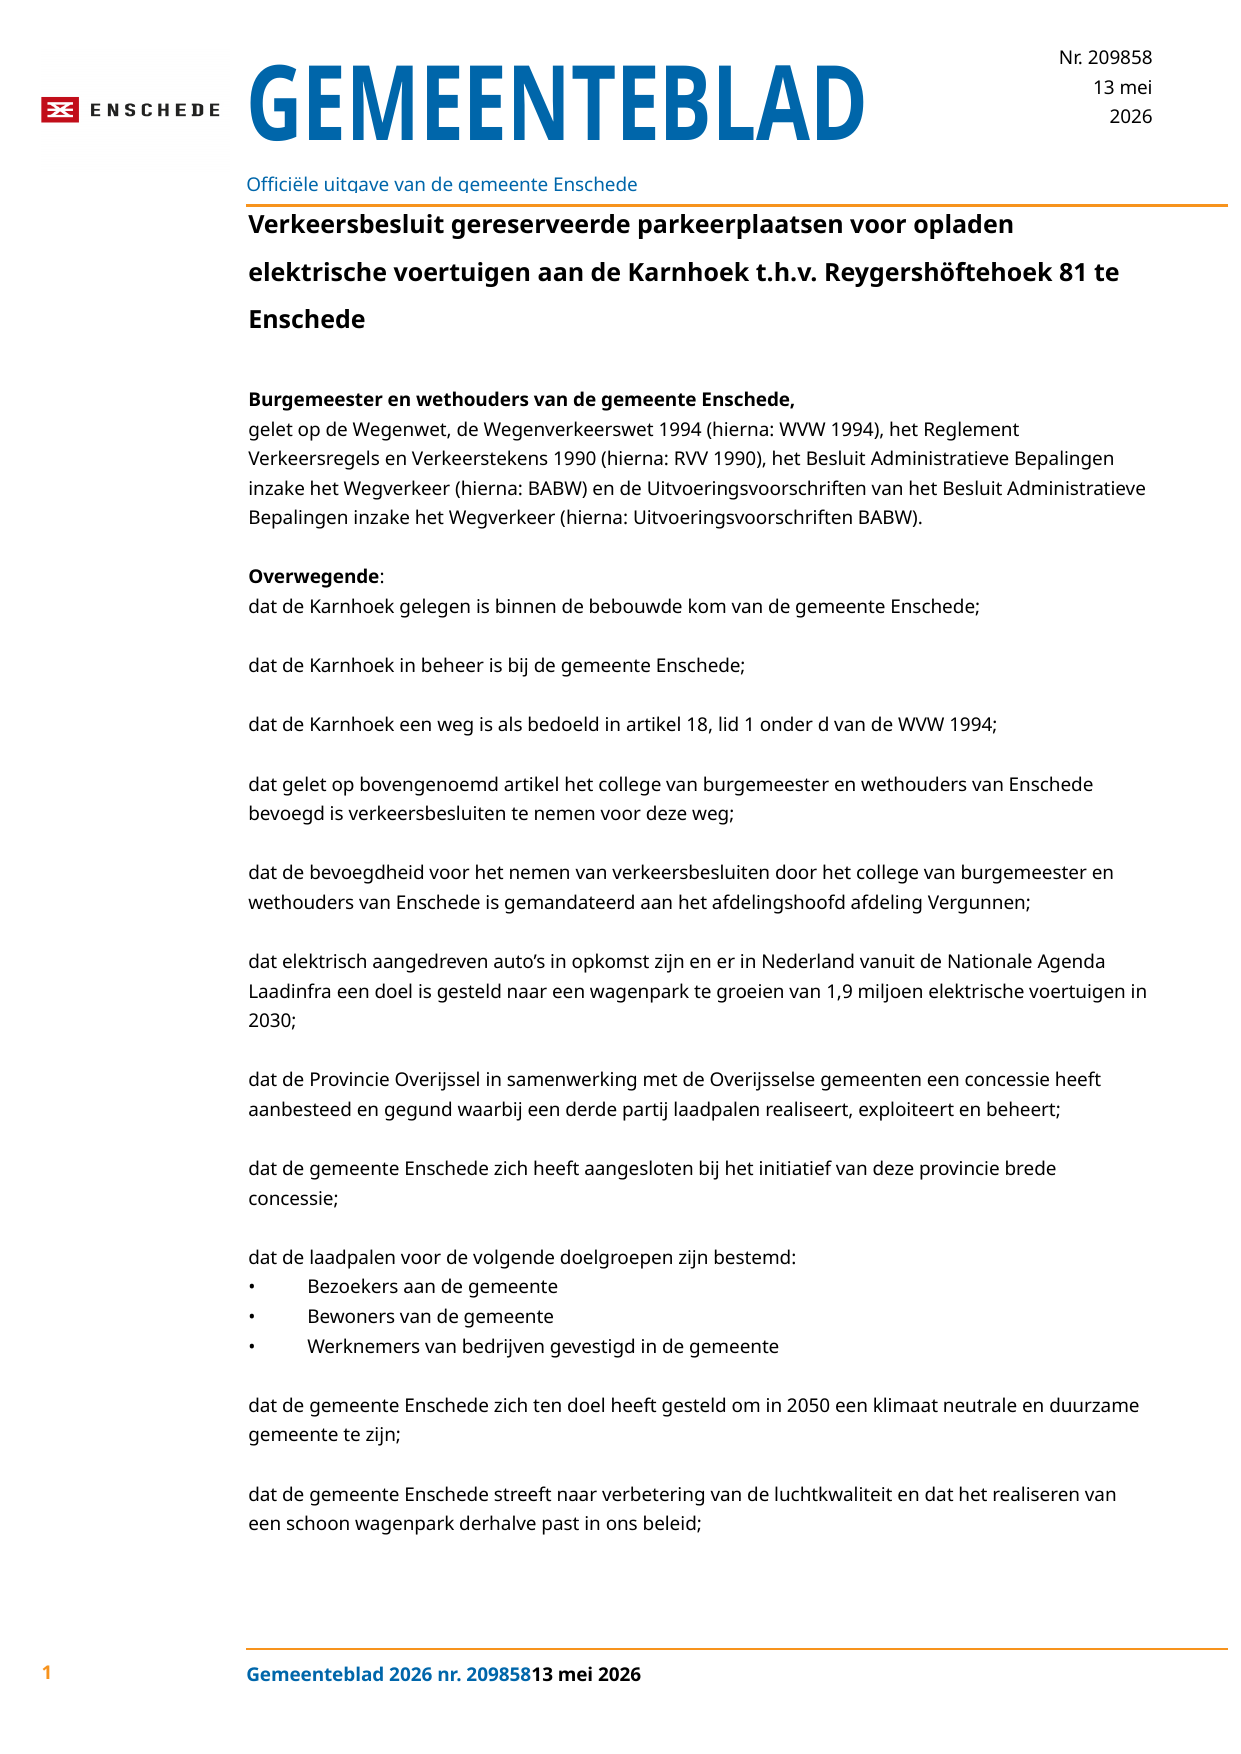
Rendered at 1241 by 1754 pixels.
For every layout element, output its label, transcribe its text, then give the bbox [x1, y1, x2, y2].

list Bezoekers aan de gemeente [248, 1274, 1152, 1299]
text dat de Karnhoek een weg is als bedoeld in artikel 18, lid 1 onder d van de WVW 1994; [248, 712, 1152, 737]
text dat de Provincie Overijssel in samenwerking met de Overijsselse gemeenten een concessie heeft aanbesteed en gegund waarbij een derde partij laadpalen realiseert, exploiteert en beheert; [248, 1067, 1152, 1122]
text dat gelet op bovengenoemd artikel het college van burgemeester en wethouders van Enschede bevoegd is verkeersbesluiten te nemen voor deze weg; [248, 771, 1152, 826]
text dat de Karnhoek in beheer is bij de gemeente Enschede; [248, 652, 1152, 678]
text gelet op de Wegenwet, de Wegenverkeerswet 1994 (hierna: WVW 1994), het Reglement Verkeersregels en Verkeerstekens 1990 (hierna: RVV 1990), het Besluit Administratieve Bepalingen inzake het Wegverkeer (hierna: BABW) en de Uitvoeringsvoorschriften van het Besluit Administratieve Bepalingen inzake het Wegverkeer (hierna: Uitvoeringsvoorschriften BABW). [248, 416, 1152, 530]
text dat de gemeente Enschede zich ten doel heeft gesteld om in 2050 een klimaat neutrale en duurzame gemeente te zijn; [248, 1392, 1152, 1447]
text dat de Karnhoek gelegen is binnen de bebouwde kom van de gemeente Enschede; [248, 593, 1152, 619]
picture [41, 47, 231, 172]
text Burgemeester en wethouders van de gemeente Enschede, [248, 386, 1152, 412]
text dat de gemeente Enschede zich heeft aangesloten bij het initiatief van deze provincie brede concessie; [248, 1155, 1152, 1211]
text dat de gemeente Enschede streeft naar verbetering van de luchtkwaliteit en dat het realiseren van een schoon wagenpark derhalve past in ons beleid; [248, 1481, 1152, 1536]
text Verkeersbesluit gereserveerde parkeerplaatsen voor opladen elektrische voertuigen aan de Karnhoek t.h.v. Reygershöftehoek 81 te Enschede [248, 207, 1152, 336]
text dat de laadpalen voor de volgende doelgroepen zijn bestemd: [248, 1244, 1152, 1270]
list Bewoners van de gemeente [248, 1303, 1152, 1329]
text dat de bevoegdheid voor het nemen van verkeersbesluiten door het college van burgemeester en wethouders van Enschede is gemandateerd aan het afdelingshoofd afdeling Vergunnen; [248, 859, 1152, 915]
list Werknemers van bedrijven gevestigd in de gemeente [248, 1333, 1152, 1359]
text Overwegende: [248, 564, 1152, 589]
text dat elektrisch aangedreven auto’s in opkomst zijn en er in Nederland vanuit de Nationale Agenda Laadinfra een doel is gesteld naar een wagenpark te groeien van 1,9 miljoen elektrische voertuigen in 2030; [248, 948, 1152, 1033]
